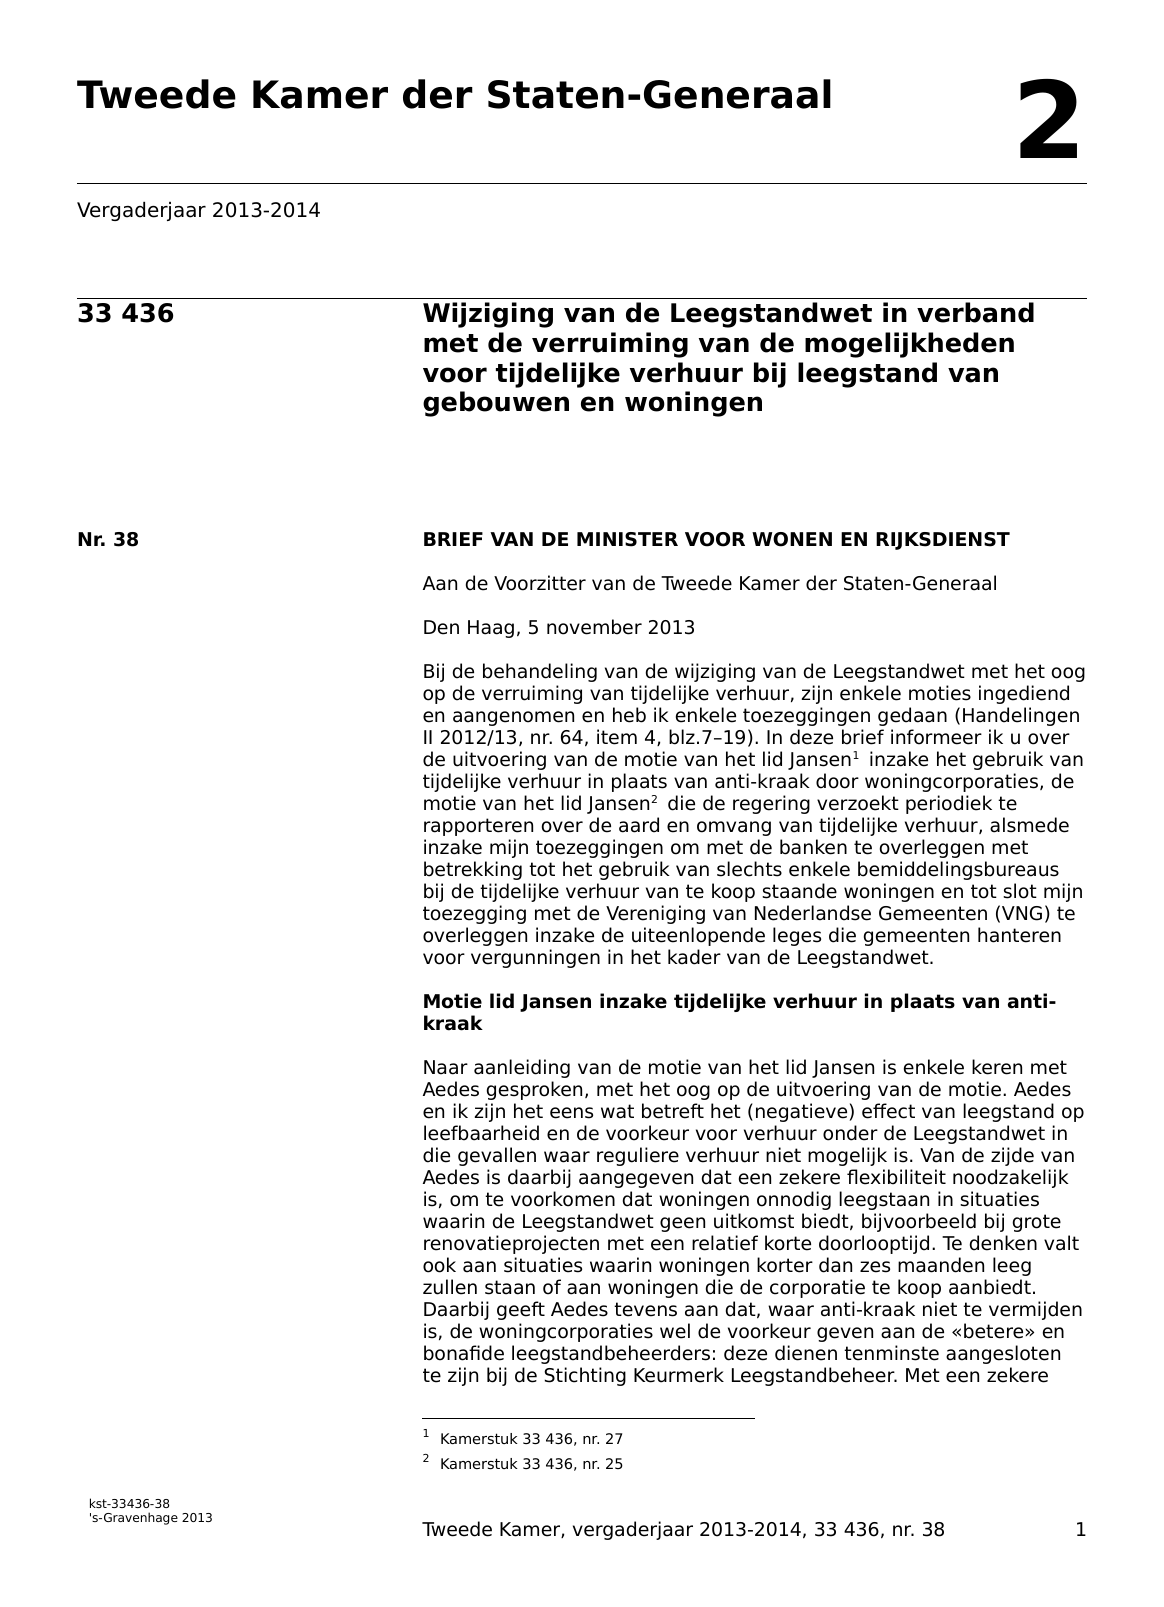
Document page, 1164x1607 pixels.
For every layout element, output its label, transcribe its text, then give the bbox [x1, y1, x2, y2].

table_header 2 [886, 59, 1087, 183]
text Aan de Voorzitter van de Tweede Kamer der Staten-Generaal [422, 573, 1087, 595]
table_cell Vergaderjaar 2013-2014 [77, 184, 1087, 298]
text Den Haag, 5 november 2013 [422, 617, 1087, 639]
text Bij de behandeling van de wijziging van de Leegstandwet met het oog op de verruiming van tijdelijke verhuur, zijn enkele moties ingediend en aangenomen en heb ik enkele toezeggingen gedaan (Handelingen II 2012/13, nr. 64, item 4, blz.7–19). In deze brief informeer ik u over de uitvoering van de motie van het lid Jansen inzake het gebruik van tijdelijke verhuur in plaats van anti-kraak door woningcorporaties, de motie van het lid Jansen die de regering verzoekt periodiek te rapporteren over de aard en omvang van tijdelijke verhuur, alsmede inzake mijn toezeggingen om met de banken te overleggen met betrekking tot het gebruik van slechts enkele bemiddelingsbureaus bij de tijdelijke verhuur van te koop staande woningen en tot slot mijn toezegging met de Vereniging van Nederlandse Gemeenten (VNG) te overleggen inzake de uiteenlopende leges die gemeenten hanteren voor vergunningen in het kader van de Leegstandwet. [422, 661, 1087, 969]
table_header Tweede Kamer der Staten-Generaal [77, 59, 886, 183]
text Kamerstuk 33 436, nr. 27 [422, 1427, 1087, 1449]
text Kamerstuk 33 436, nr. 25 [422, 1452, 1087, 1474]
subtitle Motie lid Jansen inzake tijdelijke verhuur in plaats van anti-kraak [422, 991, 1087, 1035]
subtitle Nr. 38 BRIEF VAN DE MINISTER VOOR WONEN EN RIJKSDIENST [77, 529, 1087, 551]
text 's-Gravenhage 2013 [88, 1511, 323, 1525]
text kst-33436-38 [88, 1497, 323, 1511]
text Naar aanleiding van de motie van het lid Jansen is enkele keren met Aedes gesproken, met het oog op de uitvoering van de motie. Aedes en ik zijn het eens wat betreft het (negatieve) effect van leegstand op leefbaarheid en de voorkeur voor verhuur onder de Leegstandwet in die gevallen waar reguliere verhuur niet mogelijk is. Van de zijde van Aedes is daarbij aangegeven dat een zekere flexibiliteit noodzakelijk is, om te voorkomen dat woningen onnodig leegstaan in situaties waarin de Leegstandwet geen uitkomst biedt, bijvoorbeeld bij grote renovatieprojecten met een relatief korte doorlooptijd. Te denken valt ook aan situaties waarin woningen korter dan zes maanden leeg zullen staan of aan woningen die de corporatie te koop aanbiedt. Daarbij geeft Aedes tevens aan dat, waar anti-kraak niet te vermijden is, de woningcorporaties wel de voorkeur geven aan de «betere» en bonafide leegstandbeheerders: deze dienen tenminste aangesloten te zijn bij de Stichting Keurmerk Leegstandbeheer. Met een zekere [422, 1057, 1087, 1387]
subtitle 33 436 Wijziging van de Leegstandwet in verband met de verruiming van de mogelijkheden voor tijdelijke verhuur bij leegstand van gebouwen en woningen [77, 299, 1087, 418]
